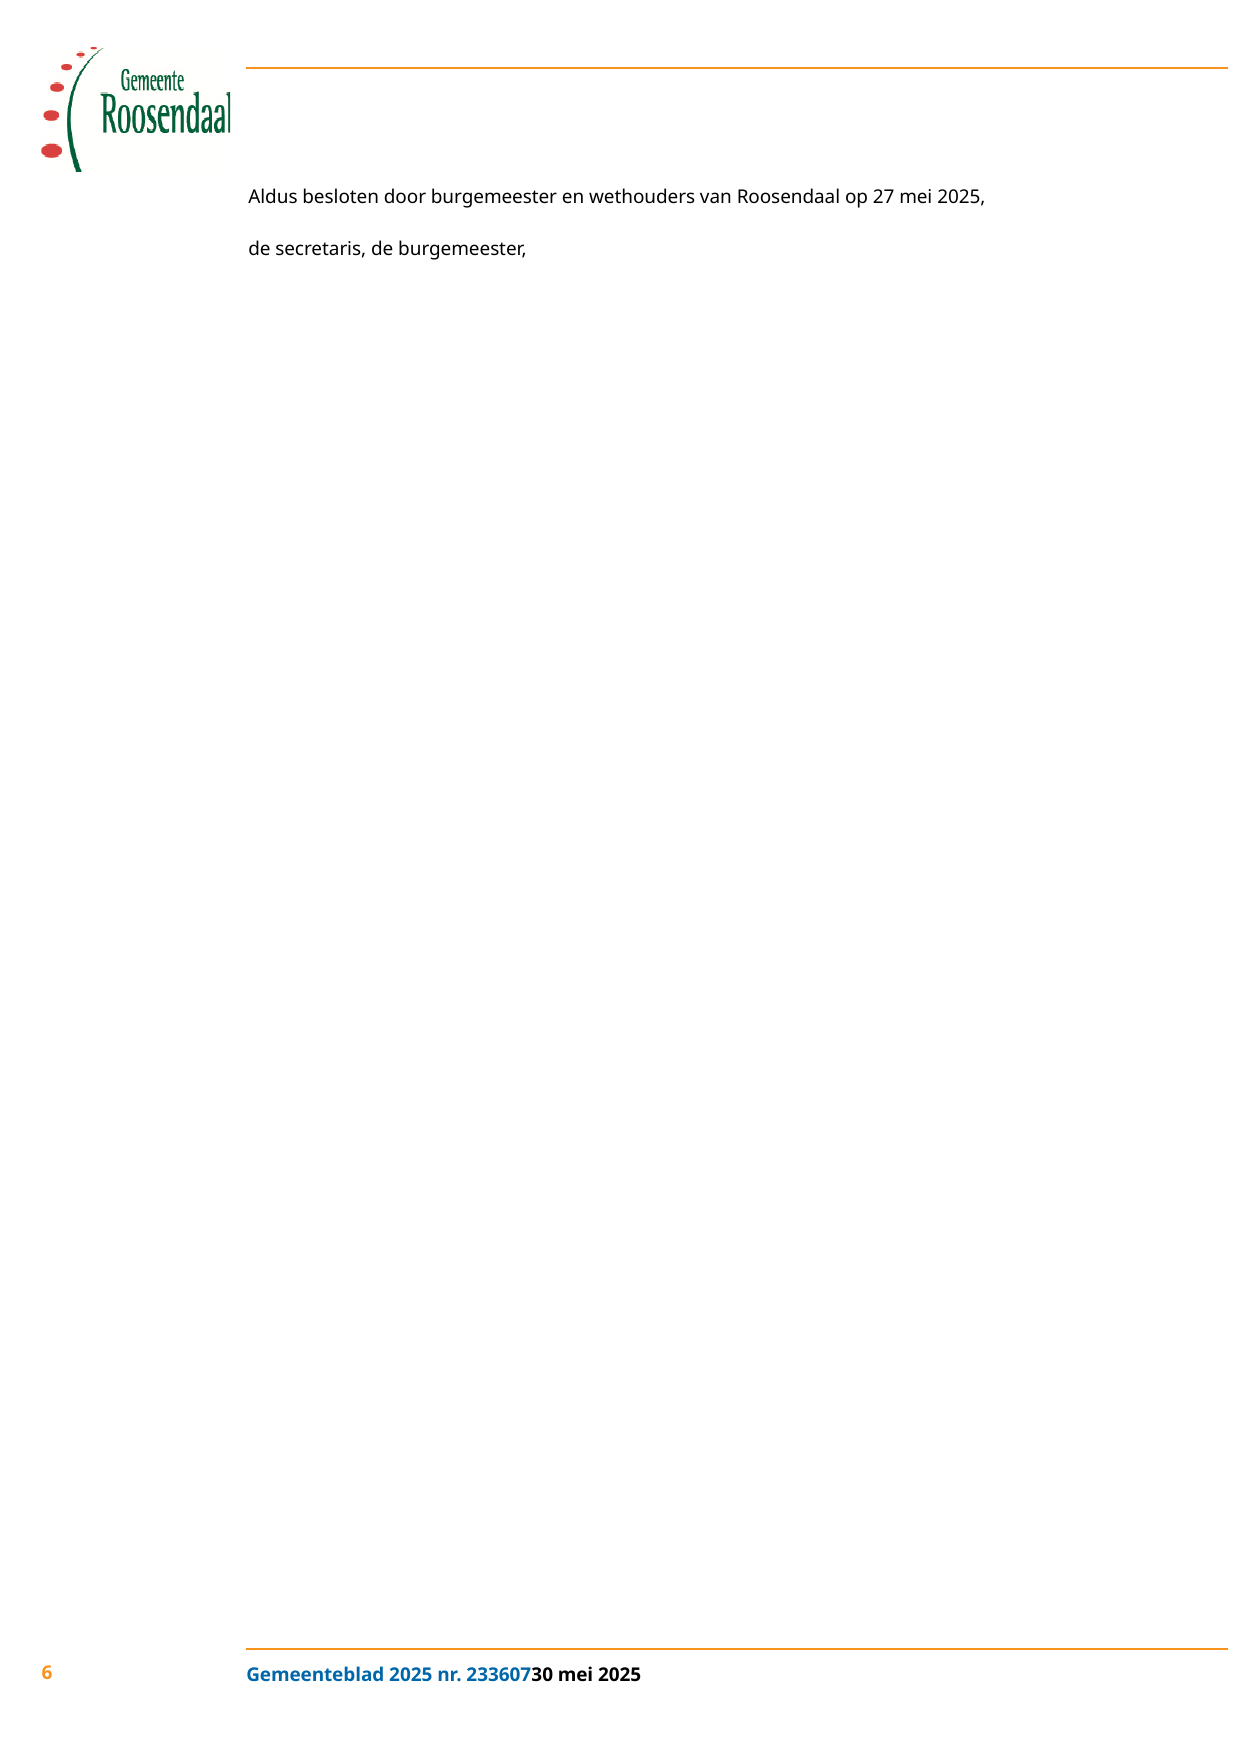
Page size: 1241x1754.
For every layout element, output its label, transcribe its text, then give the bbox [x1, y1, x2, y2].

text Aldus besloten door burgemeester en wethouders van Roosendaal op 27 mei 2025, [248, 183, 1152, 209]
text de secretaris, de burgemeester, [248, 235, 1152, 261]
picture [41, 47, 231, 172]
